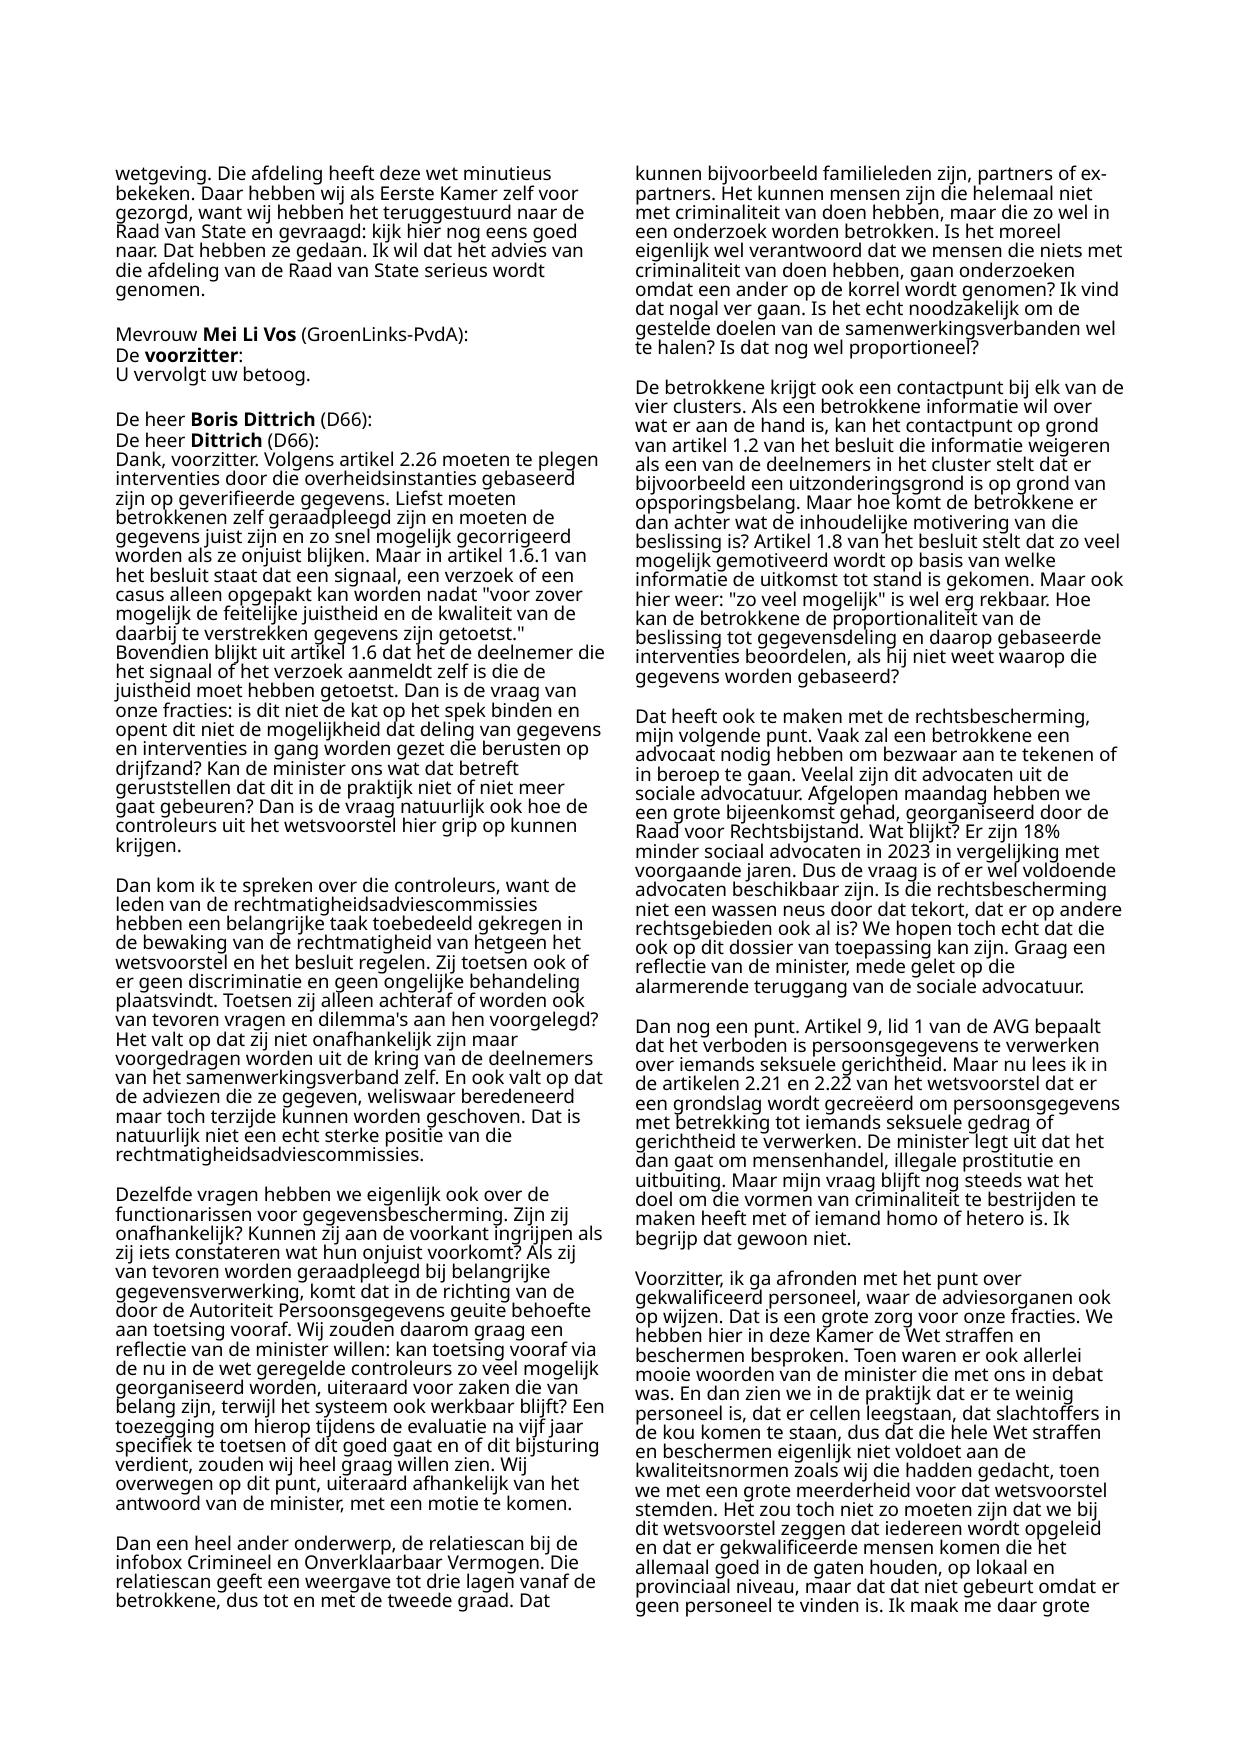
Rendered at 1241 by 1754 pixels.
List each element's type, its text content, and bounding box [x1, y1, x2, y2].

text U vervolgt uw betoog. [115, 366, 605, 385]
text De heer Dittrich (D66): [115, 432, 605, 451]
text Dat heeft ook te maken met de rechtsbescherming, mijn volgende punt. Vaak zal een betrokkene een advocaat nodig hebben om bezwaar aan te tekenen of in beroep te gaan. Veelal zijn dit advocaten uit de sociale advocatuur. Afgelopen maandag hebben we een grote bijeenkomst gehad, georganiseerd door de Raad voor Rechtsbijstand. Wat blijkt? Er zijn 18% minder sociaal advocaten in 2023 in vergelijking met voorgaande jaren. Dus de vraag is of er wel voldoende advocaten beschikbaar zijn. Is die rechtsbescherming niet een wassen neus door dat tekort, dat er op andere rechtsgebieden ook al is? We hopen toch echt dat die ook op dit dossier van toepassing kan zijn. Graag een reflectie van de minister, mede gelet op die alarmerende teruggang van de sociale advocatuur. [635, 708, 1125, 997]
text De betrokkene krijgt ook een contactpunt bij elk van de vier clusters. Als een betrokkene informatie wil over wat er aan de hand is, kan het contactpunt op grond van artikel 1.2 van het besluit die informatie weigeren als een van de deelnemers in het cluster stelt dat er bijvoorbeeld een uitzonderingsgrond is op grond van opsporingsbelang. Maar hoe komt de betrokkene er dan achter wat de inhoudelijke motivering van die beslissing is? Artikel 1.8 van het besluit stelt dat zo veel mogelijk gemotiveerd wordt op basis van welke informatie de uitkomst tot stand is gekomen. Maar ook hier weer: "zo veel mogelijk" is wel erg rekbaar. Hoe kan de betrokkene de proportionaliteit van de beslissing tot gegevensdeling en daarop gebaseerde interventies beoordelen, als hij niet weet waarop die gegevens worden gebaseerd? [635, 379, 1125, 687]
text Dank, voorzitter. Volgens artikel 2.26 moeten te plegen interventies door die overheidsinstanties gebaseerd zijn op geverifieerde gegevens. Liefst moeten betrokkenen zelf geraadpleegd zijn en moeten de gegevens juist zijn en zo snel mogelijk gecorrigeerd worden als ze onjuist blijken. Maar in artikel 1.6.1 van het besluit staat dat een signaal, een verzoek of een casus alleen opgepakt kan worden nadat "voor zover mogelijk de feitelijke juistheid en de kwaliteit van de daarbij te verstrekken gegevens zijn getoetst." Bovendien blijkt uit artikel 1.6 dat het de deelnemer die het signaal of het verzoek aanmeldt zelf is die de juistheid moet hebben getoetst. Dan is de vraag van onze fracties: is dit niet de kat op het spek binden en opent dit niet de mogelijkheid dat deling van gegevens en interventies in gang worden gezet die berusten op drijfzand? Kan de minister ons wat dat betreft geruststellen dat dit in de praktijk niet of niet meer gaat gebeuren? Dan is de vraag natuurlijk ook hoe de controleurs uit het wetsvoorstel hier grip op kunnen krijgen. [115, 451, 605, 856]
text Dan kom ik te spreken over die controleurs, want de leden van de rechtmatigheidsadviescommissies hebben een belangrijke taak toebedeeld gekregen in de bewaking van de rechtmatigheid van hetgeen het wetsvoorstel en het besluit regelen. Zij toetsen ook of er geen discriminatie en geen ongelijke behandeling plaatsvindt. Toetsen zij alleen achteraf of worden ook van tevoren vragen en dilemma's aan hen voorgelegd? Het valt op dat zij niet onafhankelijk zijn maar voorgedragen worden uit de kring van de deelnemers van het samenwerkingsverband zelf. En ook valt op dat de adviezen die ze gegeven, weliswaar beredeneerd maar toch terzijde kunnen worden geschoven. Dat is natuurlijk niet een echt sterke positie van die rechtmatigheidsadviescommissies. [115, 877, 605, 1166]
text De voorzitter: [115, 347, 605, 366]
text De heer Boris Dittrich (D66): [115, 406, 605, 432]
text Dezelfde vragen hebben we eigenlijk ook over de functionarissen voor gegevensbescherming. Zijn zij onafhankelijk? Kunnen zij aan de voorkant ingrijpen als zij iets constateren wat hun onjuist voorkomt? Als zij van tevoren worden geraadpleegd bij belangrijke gegevensverwerking, komt dat in de richting van de door de Autoriteit Persoonsgegevens geuite behoefte aan toetsing vooraf. Wij zouden daarom graag een reflectie van de minister willen: kan toetsing vooraf via de nu in de wet geregelde controleurs zo veel mogelijk georganiseerd worden, uiteraard voor zaken die van belang zijn, terwijl het systeem ook werkbaar blijft? Een toezegging om hierop tijdens de evaluatie na vijf jaar specifiek te toetsen of dit goed gaat en of dit bijsturing verdient, zouden wij heel graag willen zien. Wij overwegen op dit punt, uiteraard afhankelijk van het antwoord van de minister, met een motie te komen. [115, 1186, 605, 1514]
text wetgeving. Die afdeling heeft deze wet minutieus bekeken. Daar hebben wij als Eerste Kamer zelf voor gezorgd, want wij hebben het teruggestuurd naar de Raad van State en gevraagd: kijk hier nog eens goed naar. Dat hebben ze gedaan. Ik wil dat het advies van die afdeling van de Raad van State serieus wordt genomen. [115, 165, 605, 300]
text Dan een heel ander onderwerp, de relatiescan bij de infobox Crimineel en Onverklaarbaar Vermogen. Die relatiescan geeft een weergave tot drie lagen vanaf de betrokkene, dus tot en met de tweede graad. Dat [115, 1535, 605, 1612]
text Mevrouw Mei Li Vos (GroenLinks-PvdA): [115, 321, 605, 347]
text Dan nog een punt. Artikel 9, lid 1 van de AVG bepaalt dat het verboden is persoonsgegevens te verwerken over iemands seksuele gerichtheid. Maar nu lees ik in de artikelen 2.21 en 2.22 van het wetsvoorstel dat er een grondslag wordt gecreëerd om persoonsgegevens met betrekking tot iemands seksuele gedrag of gerichtheid te verwerken. De minister legt uit dat het dan gaat om mensenhandel, illegale prostitutie en uitbuiting. Maar mijn vraag blijft nog steeds wat het doel om die vormen van criminaliteit te bestrijden te maken heeft met of iemand homo of hetero is. Ik begrijp dat gewoon niet. [635, 1018, 1125, 1249]
text Voorzitter, ik ga afronden met het punt over gekwalificeerd personeel, waar de adviesorganen ook op wijzen. Dat is een grote zorg voor onze fracties. We hebben hier in deze Kamer de Wet straffen en beschermen besproken. Toen waren er ook allerlei mooie woorden van de minister die met ons in debat was. En dan zien we in de praktijk dat er te weinig personeel is, dat er cellen leegstaan, dat slachtoffers in de kou komen te staan, dus dat die hele Wet straffen en beschermen eigenlijk niet voldoet aan de kwaliteitsnormen zoals wij die hadden gedacht, toen we met een grote meerderheid voor dat wetsvoorstel stemden. Het zou toch niet zo moeten zijn dat we bij dit wetsvoorstel zeggen dat iedereen wordt opgeleid en dat er gekwalificeerde mensen komen die het allemaal goed in de gaten houden, op lokaal en provinciaal niveau, maar dat dat niet gebeurt omdat er geen personeel te vinden is. Ik maak me daar grote [635, 1269, 1125, 1616]
text kunnen bijvoorbeeld familieleden zijn, partners of ex-partners. Het kunnen mensen zijn die helemaal niet met criminaliteit van doen hebben, maar die zo wel in een onderzoek worden betrokken. Is het moreel eigenlijk wel verantwoord dat we mensen die niets met criminaliteit van doen hebben, gaan onderzoeken omdat een ander op de korrel wordt genomen? Ik vind dat nogal ver gaan. Is het echt noodzakelijk om de gestelde doelen van de samenwerkingsverbanden wel te halen? Is dat nog wel proportioneel? [635, 165, 1125, 358]
